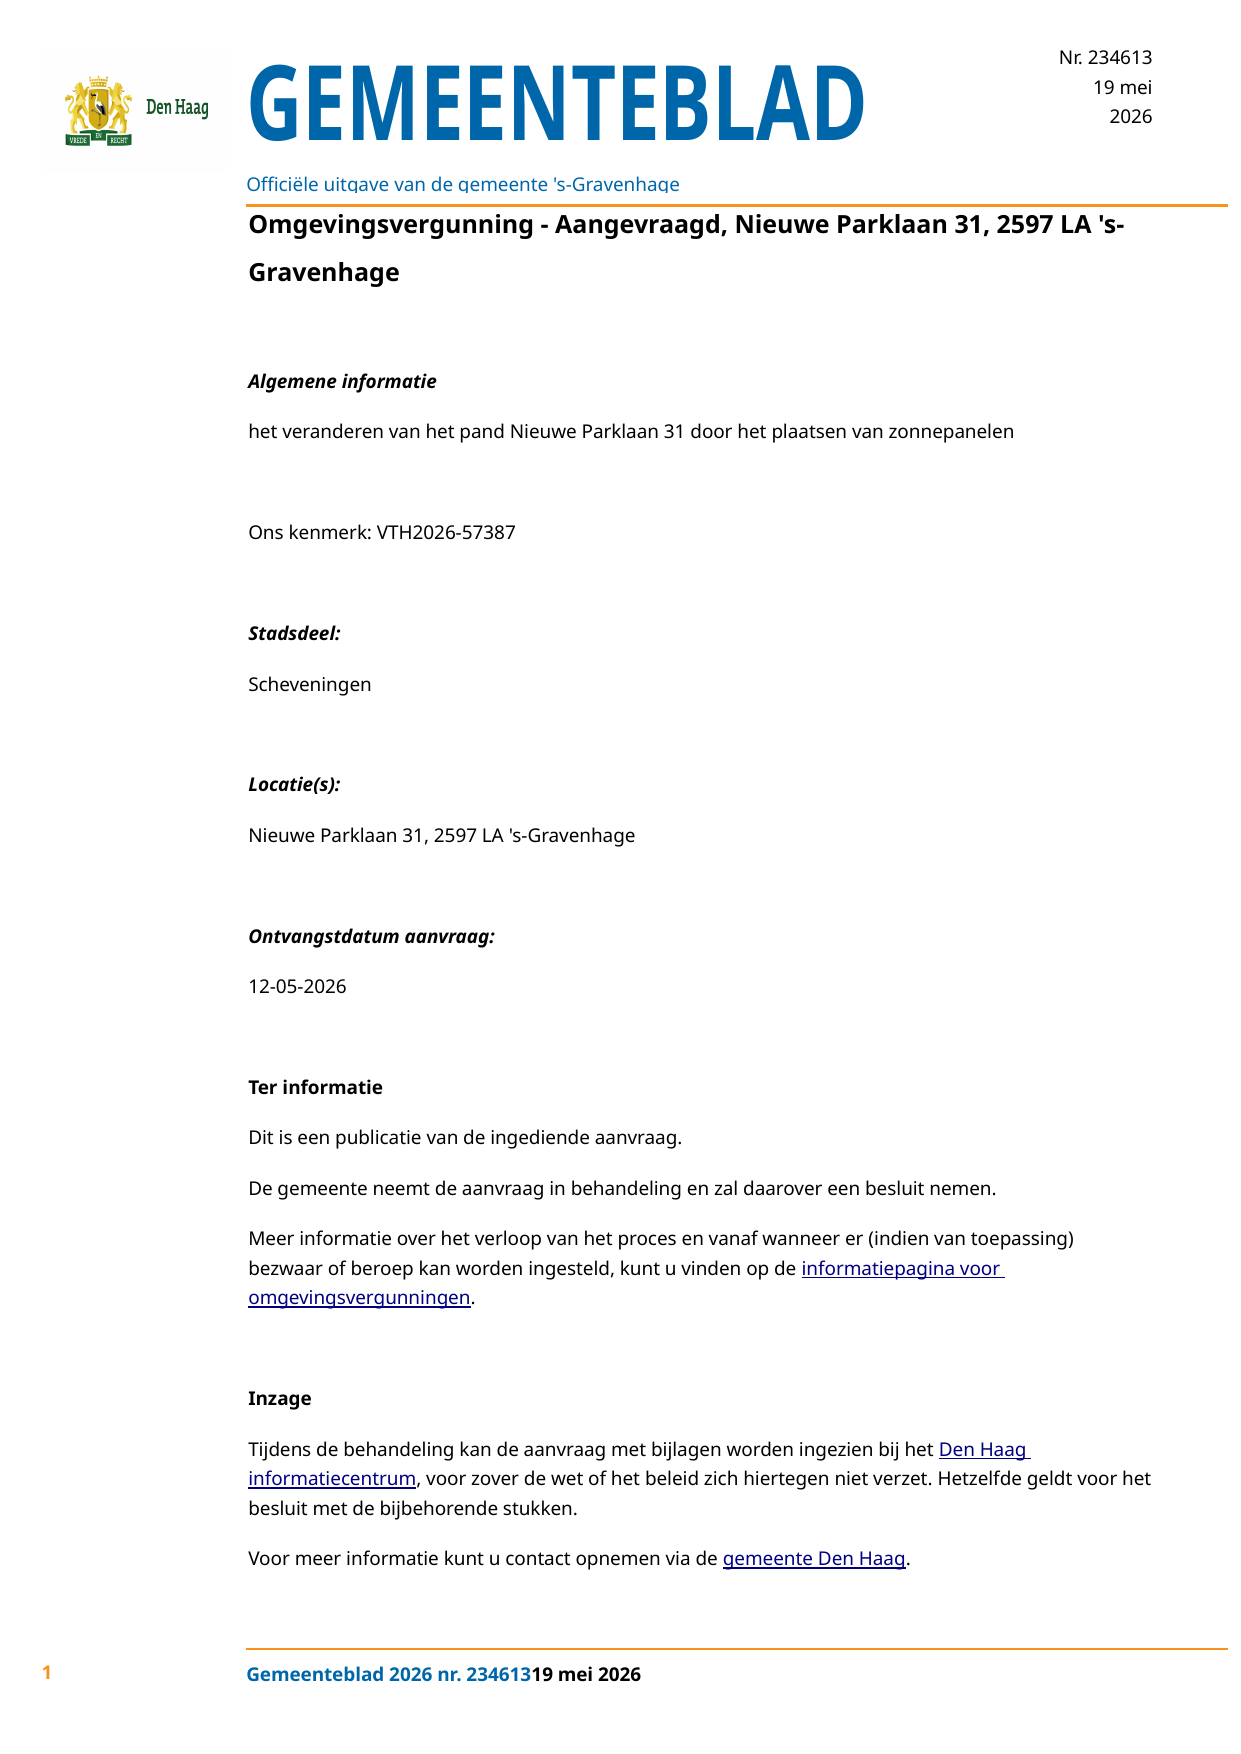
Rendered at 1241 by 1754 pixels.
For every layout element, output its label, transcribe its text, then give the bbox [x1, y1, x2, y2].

text De gemeente neemt de aanvraag in behandeling en zal daarover een besluit nemen. [248, 1175, 1152, 1201]
text Algemene informatie [248, 368, 1152, 394]
text Ter informatie [248, 1074, 1152, 1100]
text Ons kenmerk: VTH2026-57387 [248, 519, 1152, 545]
text Dit is een publicatie van de ingediende aanvraag. [248, 1124, 1152, 1150]
picture [41, 47, 231, 172]
text Omgevingsvergunning - Aangevraagd, Nieuwe Parklaan 31, 2597 LA 's-Gravenhage [248, 207, 1152, 288]
text Scheveningen [248, 671, 1152, 697]
text Tijdens de behandeling kan de aanvraag met bijlagen worden ingezien bij het Den Haag informatiecentrum, voor zover de wet of het beleid zich hiertegen niet verzet. Hetzelfde geldt voor het besluit met de bijbehorende stukken. [248, 1436, 1152, 1521]
text het veranderen van het pand Nieuwe Parklaan 31 door het plaatsen van zonnepanelen [248, 419, 1152, 444]
text Nieuwe Parklaan 31, 2597 LA 's-Gravenhage [248, 822, 1152, 848]
text Locatie(s): [248, 772, 1152, 797]
text 12-05-2026 [248, 973, 1152, 999]
text Voor meer informatie kunt u contact opnemen via de gemeente Den Haag. [248, 1545, 1152, 1571]
text Stadsdeel: [248, 620, 1152, 646]
text Inzage [248, 1385, 1152, 1411]
text Meer informatie over het verloop van het proces en vanaf wanneer er (indien van toepassing) bezwaar of beroep kan worden ingesteld, kunt u vinden op de informatiepagina voor omgevingsvergunningen. [248, 1225, 1152, 1310]
text Ontvangstdatum aanvraag: [248, 923, 1152, 949]
